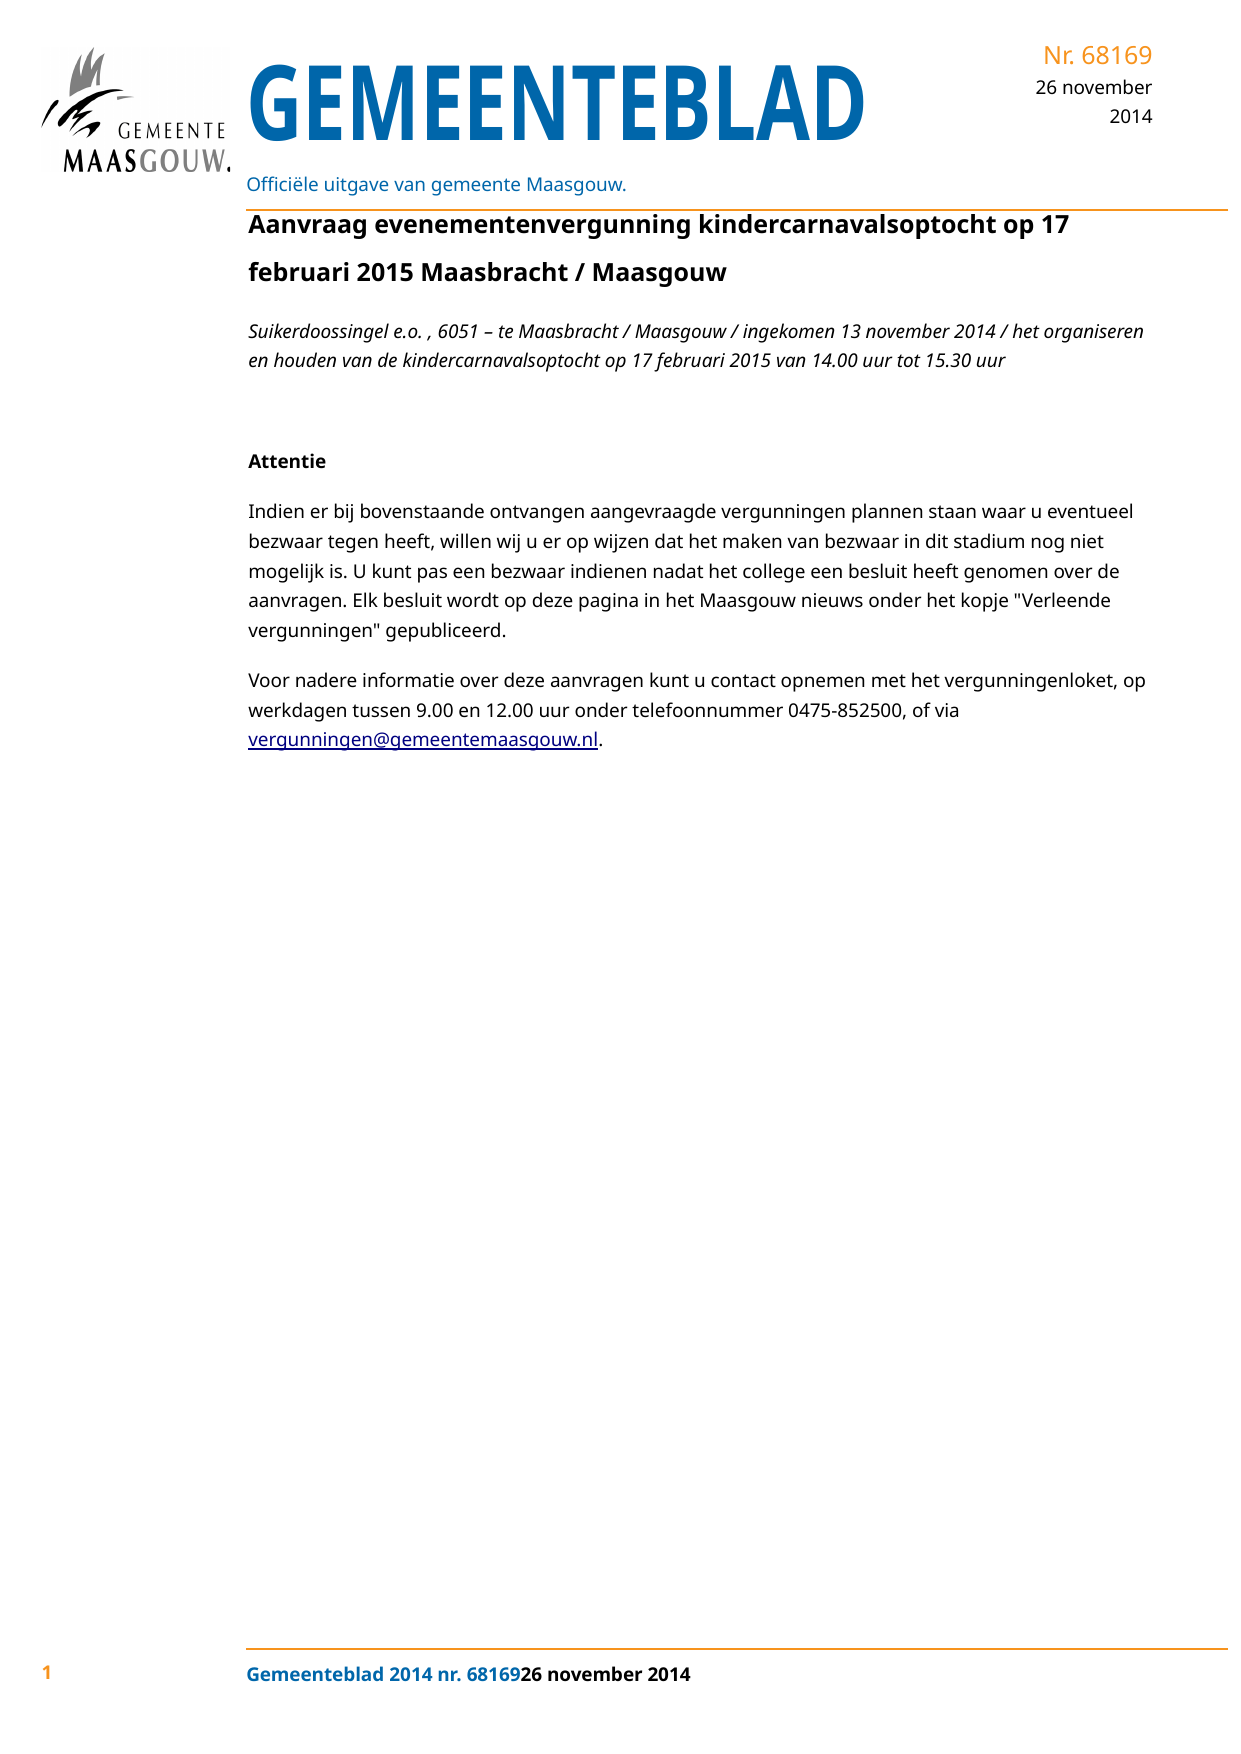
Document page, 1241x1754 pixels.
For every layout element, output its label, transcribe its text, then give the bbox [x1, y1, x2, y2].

picture [41, 47, 231, 172]
text Suikerdoossingel e.o. , 6051 – te Maasbracht / Maasgouw / ingekomen 13 november 2014 / het organiseren en houden van de kindercarnavalsoptocht op 17 februari 2015 van 14.00 uur tot 15.30 uur [248, 318, 1152, 373]
text Indien er bij bovenstaande ontvangen aangevraagde vergunningen plannen staan waar u eventueel bezwaar tegen heeft, willen wij u er op wijzen dat het maken van bezwaar in dit stadium nog niet mogelijk is. U kunt pas een bezwaar indienen nadat het college een besluit heeft genomen over de aanvragen. Elk besluit wordt op deze pagina in het Maasgouw nieuws onder het kopje "Verleende vergunningen" gepubliceerd. [248, 499, 1152, 643]
text Aanvraag evenementenvergunning kindercarnavalsoptocht op 17 februari 2015 Maasbracht / Maasgouw [248, 211, 1152, 288]
text Attentie [248, 448, 1152, 474]
text Voor nadere informatie over deze aanvragen kunt u contact opnemen met het vergunningenloket, op werkdagen tussen 9.00 en 12.00 uur onder telefoonnummer 0475-852500, of via vergunningen@gemeentemaasgouw.nl. [248, 667, 1152, 752]
